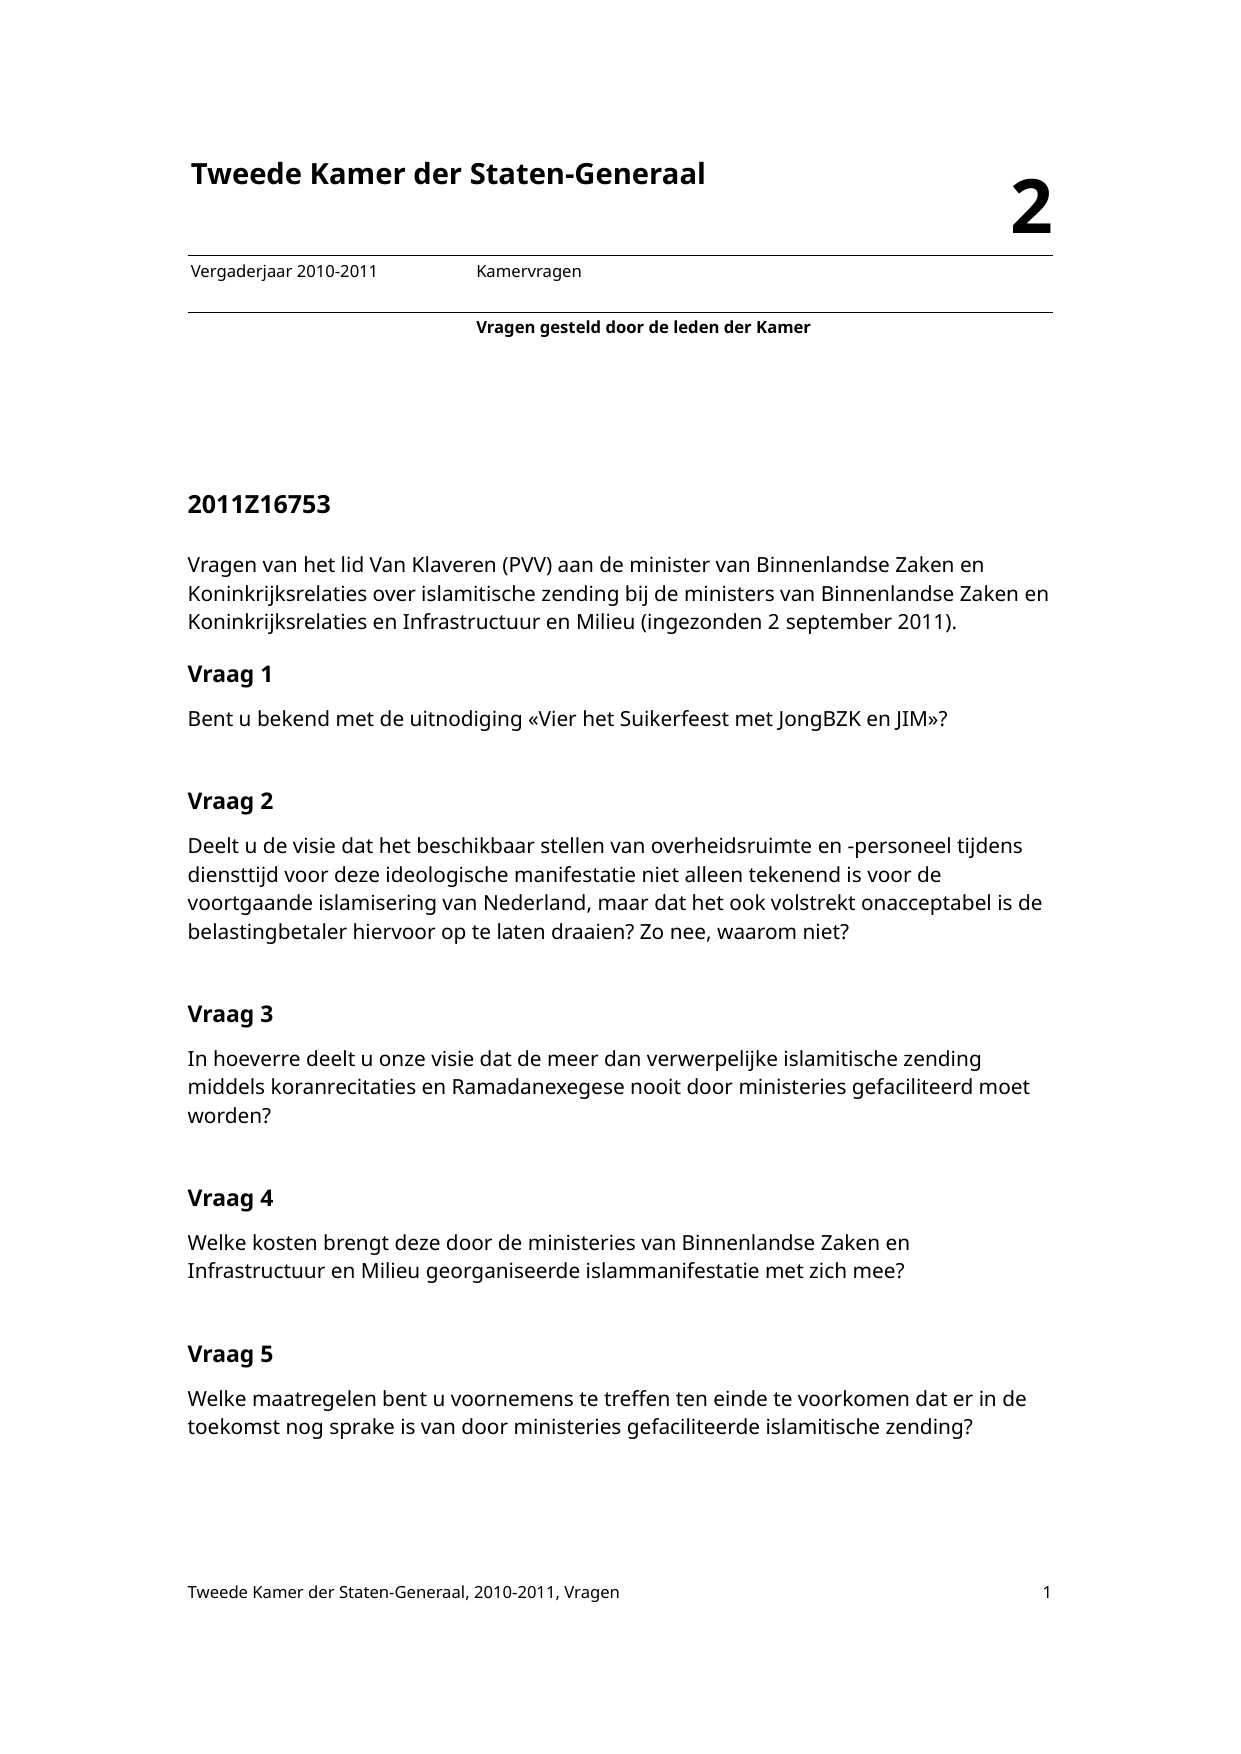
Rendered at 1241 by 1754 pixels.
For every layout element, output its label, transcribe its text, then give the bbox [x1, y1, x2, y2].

subtitle Vraag 3 [187, 998, 1053, 1029]
text Bent u bekend met de uitnodiging «Vier het Suikerfeest met JongBZK en JIM»? [187, 704, 1053, 733]
table_cell Vragen gesteld door de leden der Kamer [473, 313, 1053, 339]
table_cell Vergaderjaar 2010-2011 [188, 256, 473, 312]
table_header 2 [880, 150, 1053, 255]
subtitle Vraag 5 [187, 1337, 1053, 1369]
table_header Tweede Kamer der Staten-Generaal [188, 150, 879, 255]
table_cell [188, 313, 473, 339]
text In hoeverre deelt u onze visie dat de meer dan verwerpelijke islamitische zending middels koranrecitaties en Ramadanexegese nooit door ministeries gefaciliteerd moet worden? [187, 1044, 1053, 1129]
subtitle Vraag 4 [187, 1182, 1053, 1213]
subtitle Vraag 1 [187, 658, 1053, 689]
text Deelt u de visie dat het beschikbaar stellen van overheidsruimte en -personeel tijdens diensttijd voor deze ideologische manifestatie niet alleen tekenend is voor de voortgaande islamisering van Nederland, maar dat het ook volstrekt onacceptabel is de belastingbetaler hiervoor op te laten draaien? Zo nee, waarom niet? [187, 832, 1053, 945]
subtitle Vraag 2 [187, 785, 1053, 817]
text Vragen van het lid Van Klaveren (PVV) aan de minister van Binnenlandse Zaken en Koninkrijksrelaties over islamitische zending bij de ministers van Binnenlandse Zaken en Koninkrijksrelaties en Infrastructuur en Milieu (ingezonden 2 september 2011). [187, 550, 1053, 636]
table_cell Kamervragen [473, 256, 1053, 312]
text Welke kosten brengt deze door de ministeries van Binnenlandse Zaken en Infrastructuur en Milieu georganiseerde islammanifestatie met zich mee? [187, 1228, 1053, 1285]
text 2011Z16753 [187, 487, 1053, 521]
text Welke maatregelen bent u voornemens te treffen ten einde te voorkomen dat er in de toekomst nog sprake is van door ministeries gefaciliteerde islamitische zending? [187, 1384, 1053, 1441]
